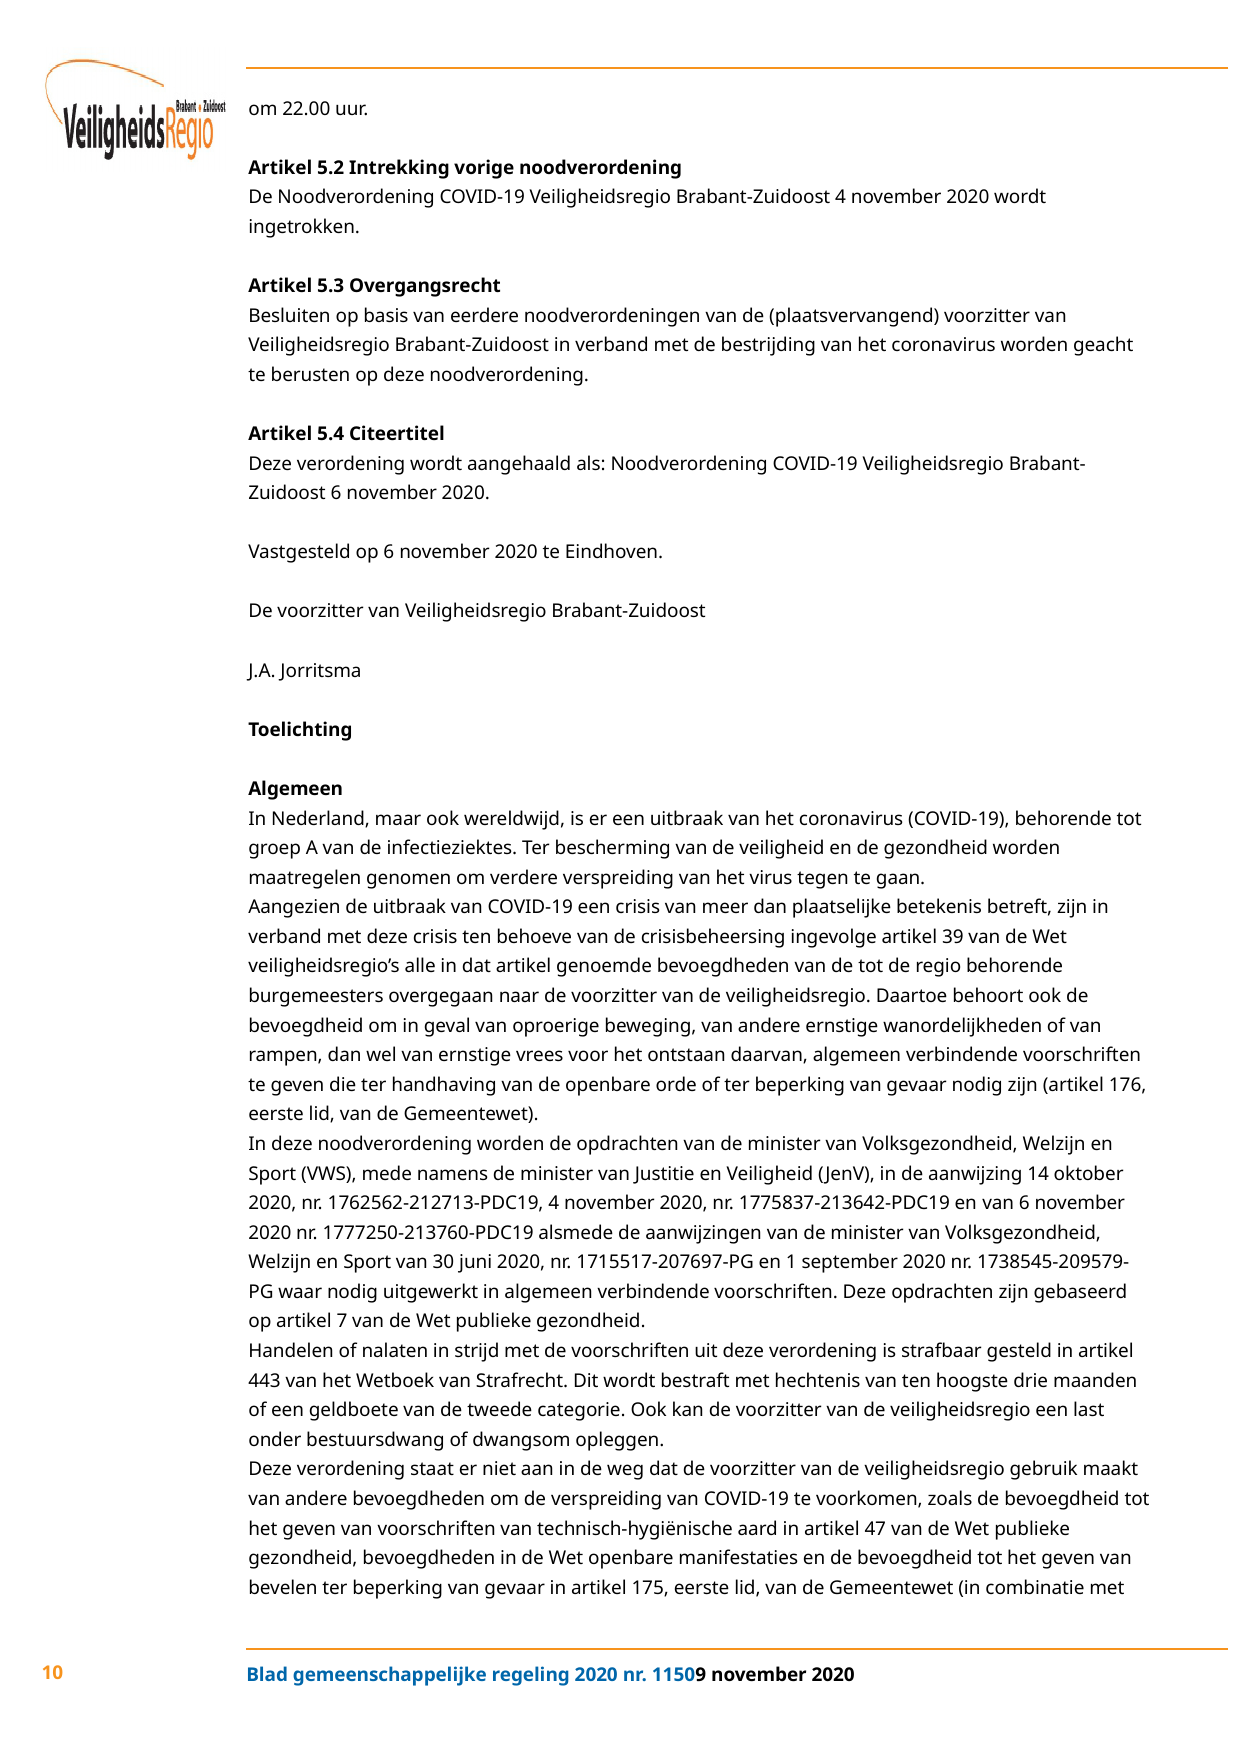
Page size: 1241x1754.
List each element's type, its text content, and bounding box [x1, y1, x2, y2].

text Artikel 5.3 Overgangsrecht [248, 272, 1152, 298]
text De Noodverordening COVID-19 Veiligheidsregio Brabant-Zuidoost 4 november 2020 wordt ingetrokken. [248, 183, 1152, 239]
text Artikel 5.4 Citeertitel [248, 420, 1152, 446]
text De voorzitter van Veiligheidsregio Brabant-Zuidoost [248, 598, 1152, 623]
text Vastgesteld op 6 november 2020 te Eindhoven. [248, 538, 1152, 564]
text om 22.00 uur. [248, 95, 1152, 121]
picture [41, 47, 231, 172]
text Deze verordening staat er niet aan in de weg dat de voorzitter van de veiligheidsregio gebruik maakt van andere bevoegdheden om de verspreiding van COVID-19 te voorkomen, zoals de bevoegdheid tot het geven van voorschriften van technisch-hygiënische aard in artikel 47 van de Wet publieke gezondheid, bevoegdheden in de Wet openbare manifestaties en de bevoegdheid tot het geven van bevelen ter beperking van gevaar in artikel 175, eerste lid, van de Gemeentewet (in combinatie met [248, 1456, 1152, 1600]
text Artikel 5.2 Intrekking vorige noodverordening [248, 154, 1152, 180]
text J.A. Jorritsma [248, 657, 1152, 683]
text In deze noodverordening worden de opdrachten van de minister van Volksgezondheid, Welzijn en Sport (VWS), mede namens de minister van Justitie en Veiligheid (JenV), in de aanwijzing 14 oktober 2020, nr. 1762562-212713-PDC19, 4 november 2020, nr. 1775837-213642-PDC19 en van 6 november 2020 nr. 1777250-213760-PDC19 alsmede de aanwijzingen van de minister van Volksgezondheid, Welzijn en Sport van 30 juni 2020, nr. 1715517-207697-PG en 1 september 2020 nr. 1738545-209579-PG waar nodig uitgewerkt in algemeen verbindende voorschriften. Deze opdrachten zijn gebaseerd op artikel 7 van de Wet publieke gezondheid. [248, 1130, 1152, 1333]
text In Nederland, maar ook wereldwijd, is er een uitbraak van het coronavirus (COVID-19), behorende tot groep A van de infectieziektes. Ter bescherming van de veiligheid en de gezondheid worden maatregelen genomen om verdere verspreiding van het virus tegen te gaan. [248, 805, 1152, 890]
text Toelichting [248, 716, 1152, 742]
text Besluiten op basis van eerdere noodverordeningen van de (plaatsvervangend) voorzitter van Veiligheidsregio Brabant-Zuidoost in verband met de bestrijding van het coronavirus worden geacht te berusten op deze noodverordening. [248, 302, 1152, 387]
text Algemeen [248, 775, 1152, 801]
text Aangezien de uitbraak van COVID-19 een crisis van meer dan plaatselijke betekenis betreft, zijn in verband met deze crisis ten behoeve van de crisisbeheersing ingevolge artikel 39 van de Wet veiligheidsregio’s alle in dat artikel genoemde bevoegdheden van de tot de regio behorende burgemeesters overgegaan naar de voorzitter van de veiligheidsregio. Daartoe behoort ook de bevoegdheid om in geval van oproerige beweging, van andere ernstige wanordelijkheden of van rampen, dan wel van ernstige vrees voor het ontstaan daarvan, algemeen verbindende voorschriften te geven die ter handhaving van de openbare orde of ter beperking van gevaar nodig zijn (artikel 176, eerste lid, van de Gemeentewet). [248, 893, 1152, 1126]
text Deze verordening wordt aangehaald als: Noodverordening COVID-19 Veiligheidsregio Brabant-Zuidoost 6 november 2020. [248, 450, 1152, 505]
text Handelen of nalaten in strijd met de voorschriften uit deze verordening is strafbaar gesteld in artikel 443 van het Wetboek van Strafrecht. Dit wordt bestraft met hechtenis van ten hoogste drie maanden of een geldboete van de tweede categorie. Ook kan de voorzitter van de veiligheidsregio een last onder bestuursdwang of dwangsom opleggen. [248, 1337, 1152, 1452]
